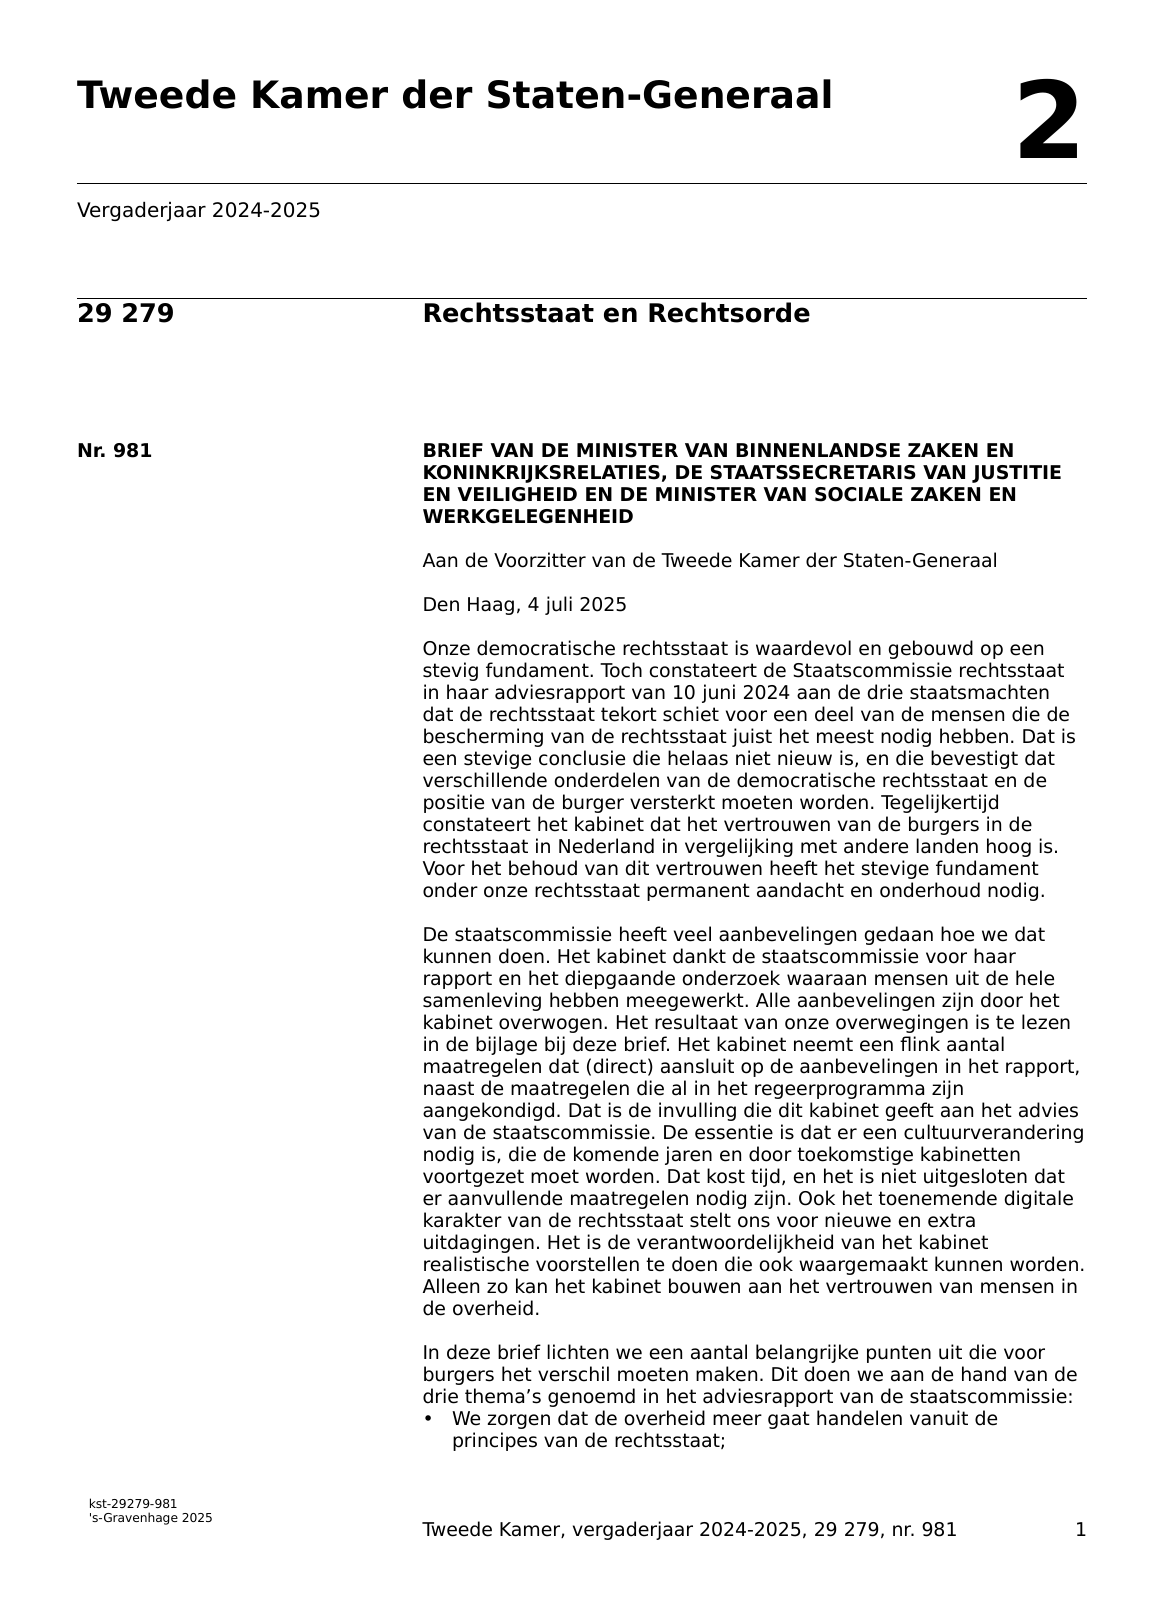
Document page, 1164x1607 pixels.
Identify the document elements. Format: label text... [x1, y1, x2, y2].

text De staatscommissie heeft veel aanbevelingen gedaan hoe we dat kunnen doen. Het kabinet dankt de staatscommissie voor haar rapport en het diepgaande onderzoek waaraan mensen uit de hele samenleving hebben meegewerkt. Alle aanbevelingen zijn door het kabinet overwogen. Het resultaat van onze overwegingen is te lezen in de bijlage bij deze brief. Het kabinet neemt een flink aantal maatregelen dat (direct) aansluit op de aanbevelingen in het rapport, naast de maatregelen die al in het regeerprogramma zijn aangekondigd. Dat is de invulling die dit kabinet geeft aan het advies van de staatscommissie. De essentie is dat er een cultuurverandering nodig is, die de komende jaren en door toekomstige kabinetten voortgezet moet worden. Dat kost tijd, en het is niet uitgesloten dat er aanvullende maatregelen nodig zijn. Ook het toenemende digitale karakter van de rechtsstaat stelt ons voor nieuwe en extra uitdagingen. Het is de verantwoordelijkheid van het kabinet realistische voorstellen te doen die ook waargemaakt kunnen worden. Alleen zo kan het kabinet bouwen aan het vertrouwen van mensen in de overheid. [422, 924, 1087, 1320]
subtitle Nr. 981 BRIEF VAN DE MINISTER VAN BINNENLANDSE ZAKEN EN KONINKRIJKSRELATIES, DE STAATSSECRETARIS VAN JUSTITIE EN VEILIGHEID EN DE MINISTER VAN SOCIALE ZAKEN EN WERKGELEGENHEID [77, 440, 1087, 528]
text In deze brief lichten we een aantal belangrijke punten uit die voor burgers het verschil moeten maken. Dit doen we aan de hand van de drie thema’s genoemd in het adviesrapport van de staatscommissie: [422, 1342, 1087, 1408]
text Den Haag, 4 juli 2025 [422, 594, 1087, 616]
text • We zorgen dat de overheid meer gaat handelen vanuit de principes van de rechtsstaat; [422, 1408, 1087, 1452]
subtitle 29 279 Rechtsstaat en Rechtsorde [77, 299, 1087, 329]
table_cell Vergaderjaar 2024-2025 [77, 184, 1087, 298]
text kst-29279-981 [88, 1497, 323, 1511]
text Aan de Voorzitter van de Tweede Kamer der Staten-Generaal [422, 550, 1087, 572]
table_header 2 [886, 59, 1087, 183]
text Onze democratische rechtsstaat is waardevol en gebouwd op een stevig fundament. Toch constateert de Staatscommissie rechtsstaat in haar adviesrapport van 10 juni 2024 aan de drie staatsmachten dat de rechtsstaat tekort schiet voor een deel van de mensen die de bescherming van de rechtsstaat juist het meest nodig hebben. Dat is een stevige conclusie die helaas niet nieuw is, en die bevestigt dat verschillende onderdelen van de democratische rechtsstaat en de positie van de burger versterkt moeten worden. Tegelijkertijd constateert het kabinet dat het vertrouwen van de burgers in de rechtsstaat in Nederland in vergelijking met andere landen hoog is. Voor het behoud van dit vertrouwen heeft het stevige fundament onder onze rechtsstaat permanent aandacht en onderhoud nodig. [422, 638, 1087, 902]
table_header Tweede Kamer der Staten-Generaal [77, 59, 886, 183]
text 's-Gravenhage 2025 [88, 1511, 323, 1525]
